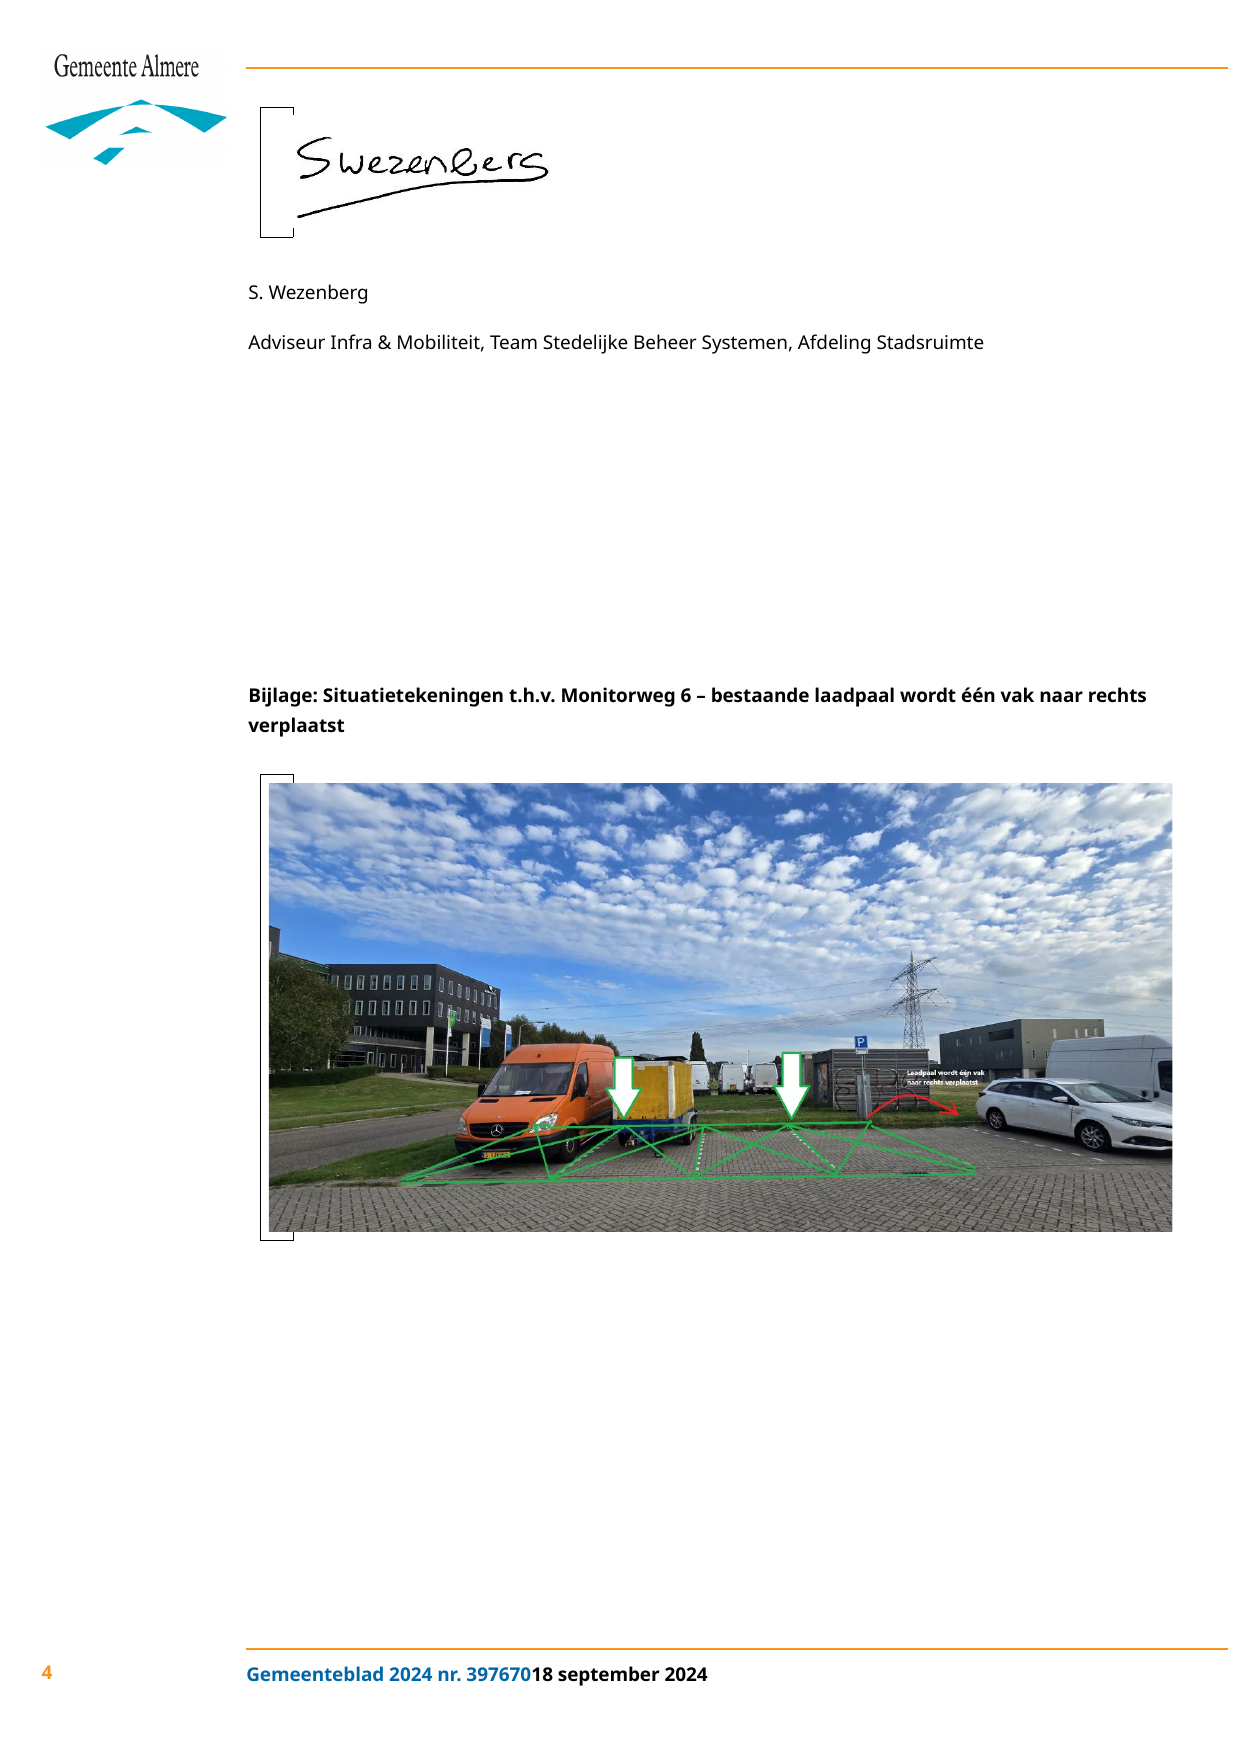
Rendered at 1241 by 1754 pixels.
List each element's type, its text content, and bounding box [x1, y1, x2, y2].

text Bijlage: Situatietekeningen t.h.v. Monitorweg 6 – bestaande laadpaal wordt één vak naar rechts verplaatst [248, 682, 1152, 738]
text Adviseur Infra & Mobiliteit, Team Stedelijke Beheer Systemen, Afdeling Stadsruimte [248, 329, 1152, 355]
picture [268, 783, 1173, 1232]
picture [268, 115, 576, 228]
picture [41, 47, 231, 172]
text S. Wezenberg [248, 279, 1152, 305]
